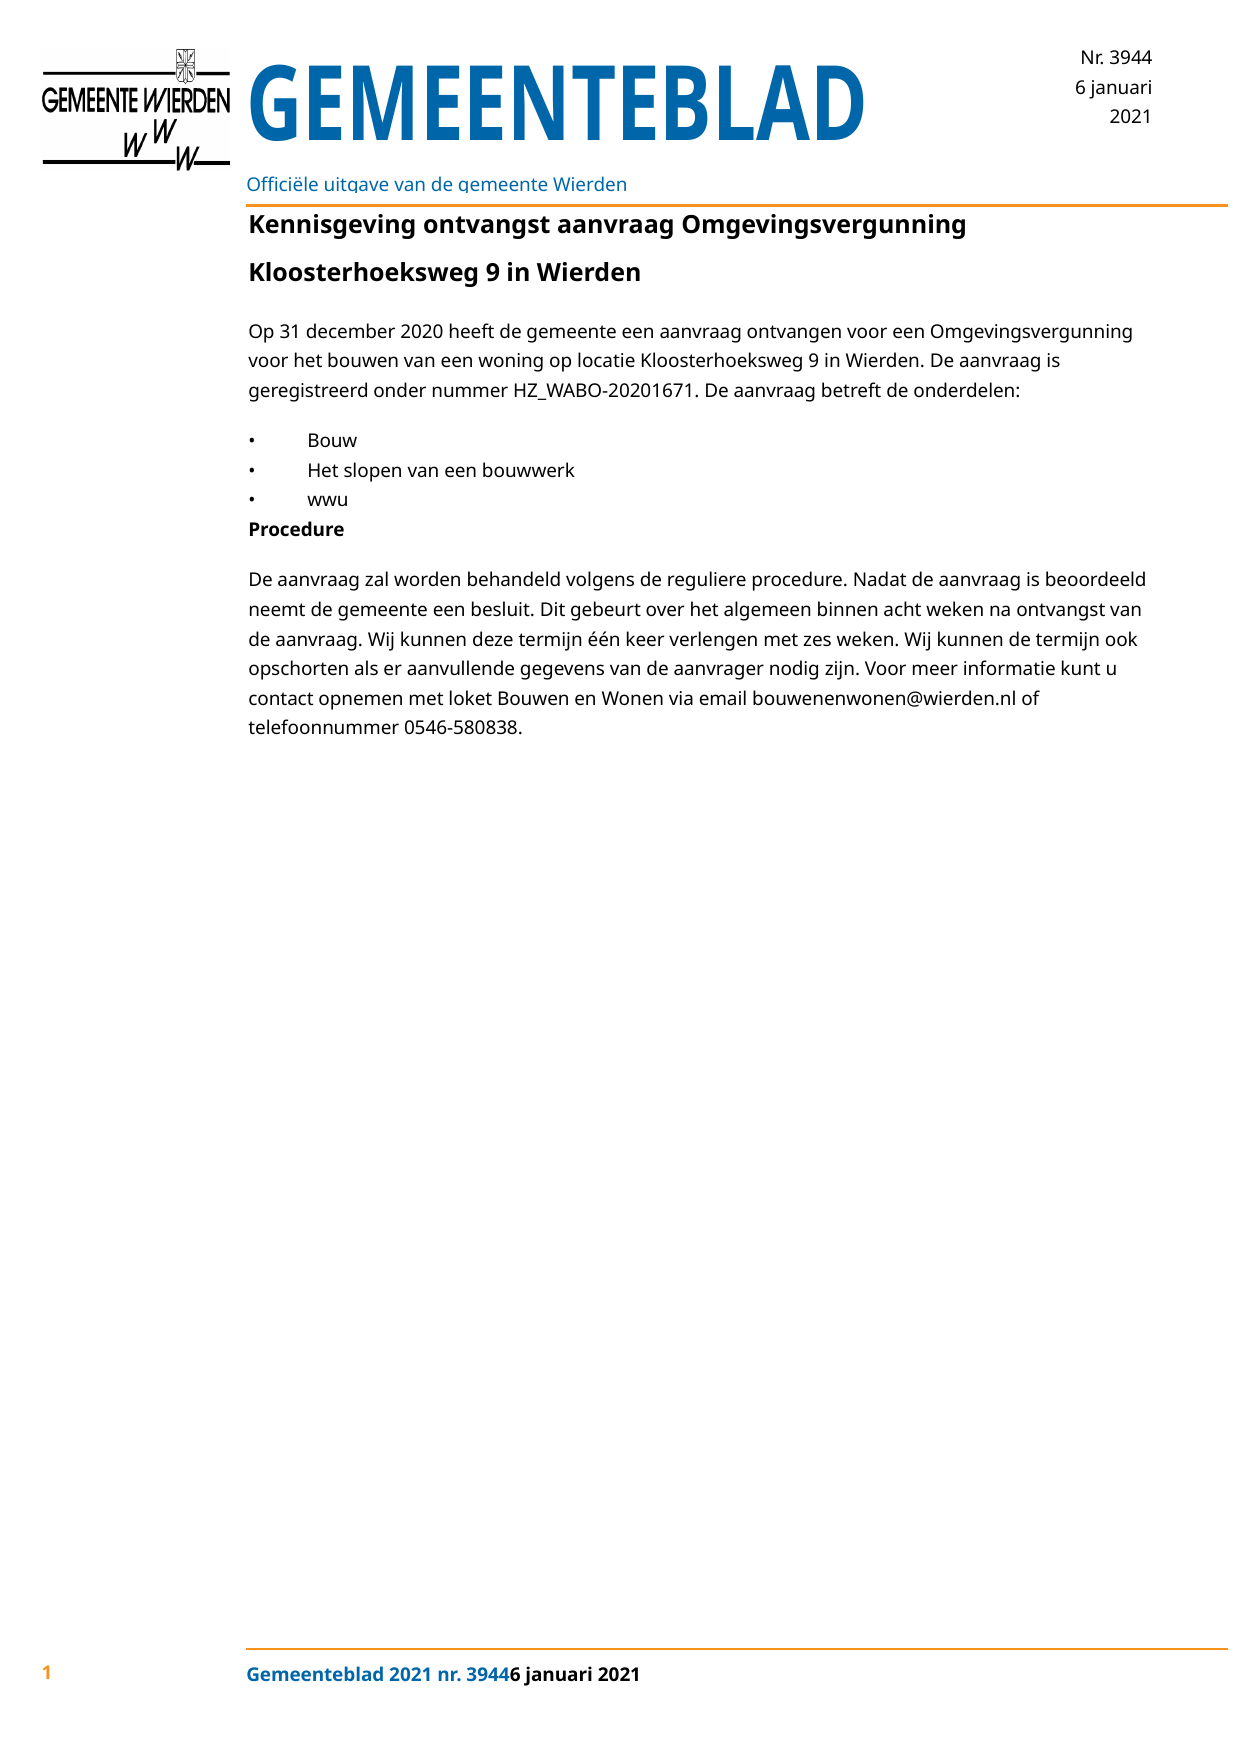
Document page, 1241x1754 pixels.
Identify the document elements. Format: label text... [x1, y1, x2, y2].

list Het slopen van een bouwwerk [248, 457, 1152, 483]
list Bouw [248, 427, 1152, 453]
text Op 31 december 2020 heeft de gemeente een aanvraag ontvangen voor een Omgevingsvergunning voor het bouwen van een woning op locatie Kloosterhoeksweg 9 in Wierden. De aanvraag is geregistreerd onder nummer HZ_WABO-20201671. De aanvraag betreft de onderdelen: [248, 318, 1152, 403]
text Kennisgeving ontvangst aanvraag Omgevingsvergunning Kloosterhoeksweg 9 in Wierden [248, 207, 1152, 288]
text Procedure [248, 516, 1152, 542]
list wwu [248, 487, 1152, 512]
picture [41, 47, 231, 172]
text De aanvraag zal worden behandeld volgens de reguliere procedure. Nadat de aanvraag is beoordeeld neemt de gemeente een besluit. Dit gebeurt over het algemeen binnen acht weken na ontvangst van de aanvraag. Wij kunnen deze termijn één keer verlengen met zes weken. Wij kunnen de termijn ook opschorten als er aanvullende gegevens van de aanvrager nodig zijn. Voor meer informatie kunt u contact opnemen met loket Bouwen en Wonen via email bouwenenwonen@wierden.nl of telefoonnummer 0546-580838. [248, 567, 1152, 740]
